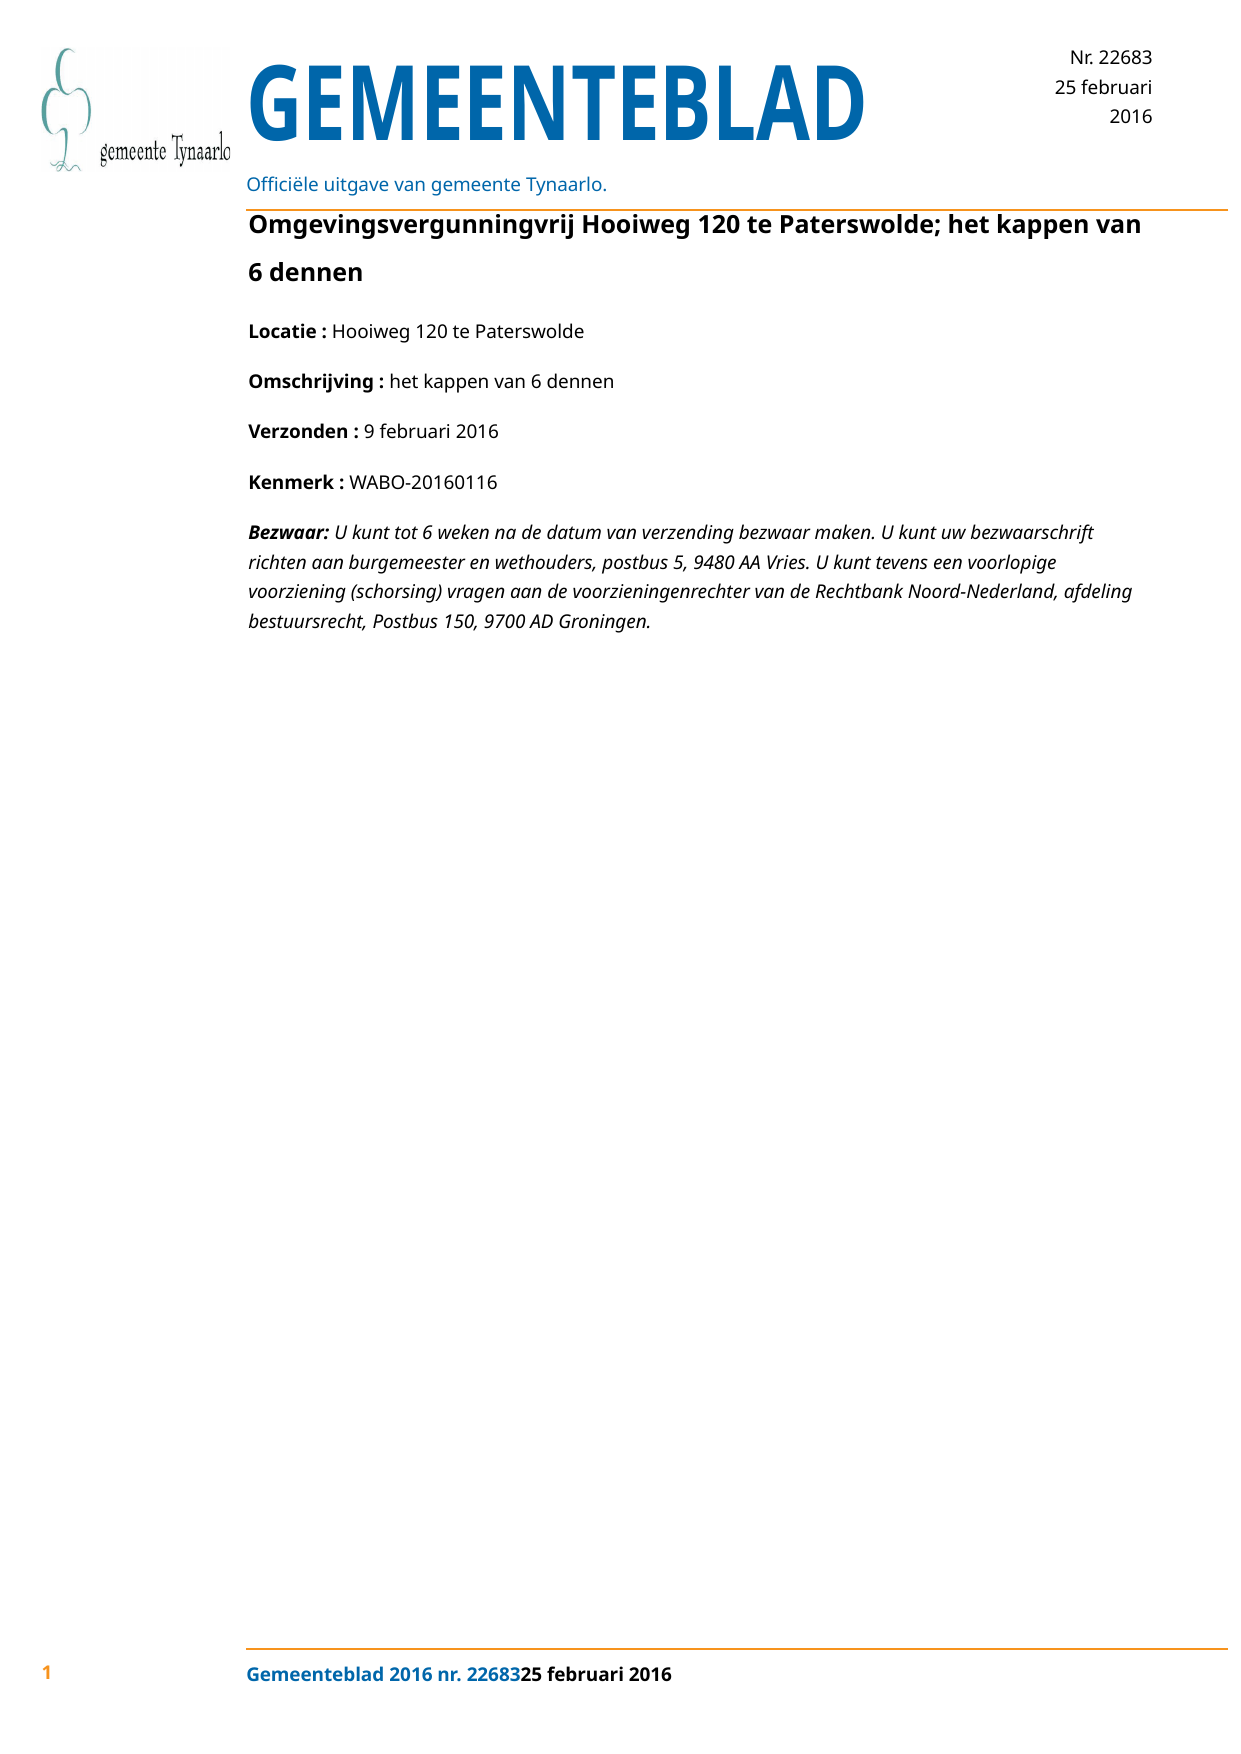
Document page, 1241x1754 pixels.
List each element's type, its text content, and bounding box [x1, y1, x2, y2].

text Locatie : Hooiweg 120 te Paterswolde [248, 318, 1152, 344]
picture [41, 47, 231, 172]
text Omschrijving : het kappen van 6 dennen [248, 368, 1152, 394]
text Kenmerk : WABO-20160116 [248, 469, 1152, 495]
text Verzonden : 9 februari 2016 [248, 419, 1152, 444]
text Omgevingsvergunningvrij Hooiweg 120 te Paterswolde; het kappen van 6 dennen [248, 211, 1152, 288]
text Bezwaar: U kunt tot 6 weken na de datum van verzending bezwaar maken. U kunt uw bezwaarschrift richten aan burgemeester en wethouders, postbus 5, 9480 AA Vries. U kunt tevens een voorlopige voorziening (schorsing) vragen aan de voorzieningenrechter van de Rechtbank Noord-Nederland, afdeling bestuursrecht, Postbus 150, 9700 AD Groningen. [248, 519, 1152, 634]
